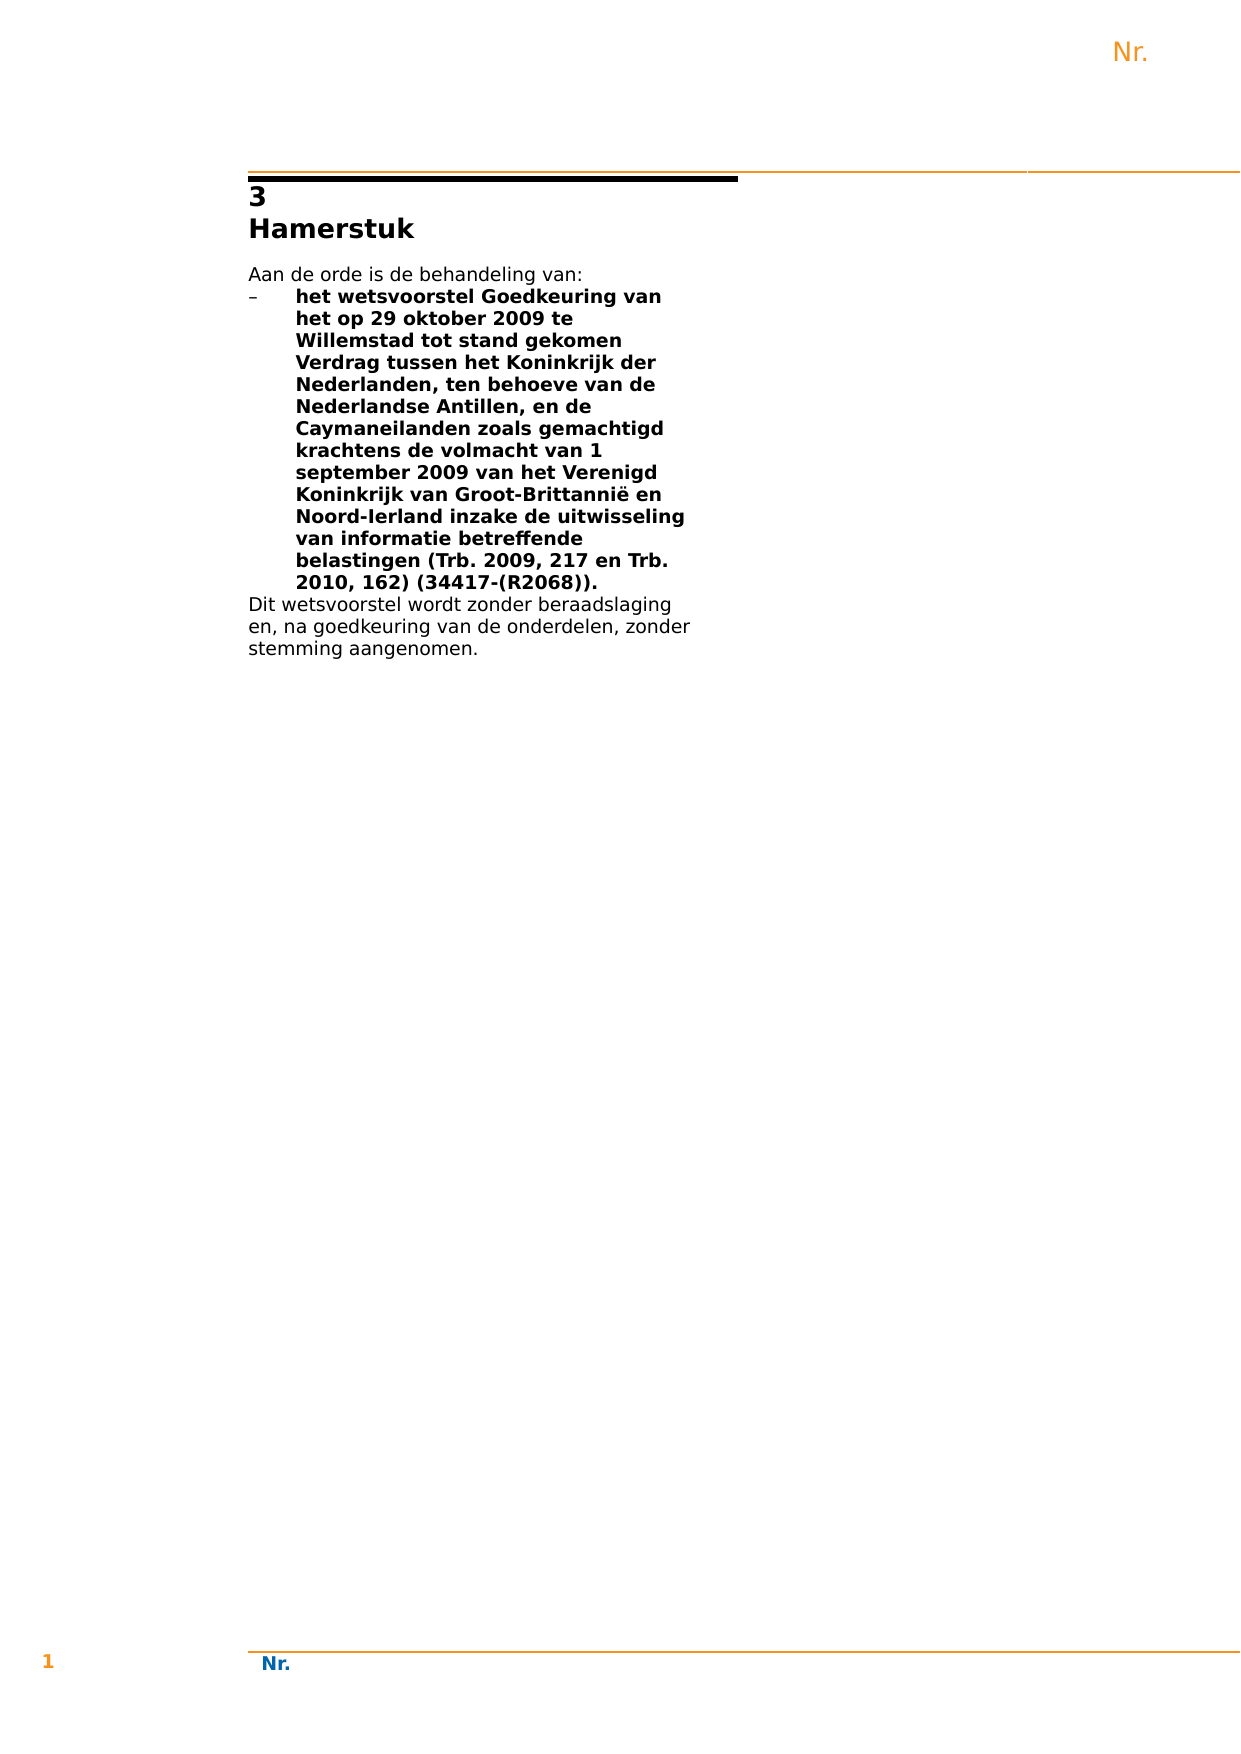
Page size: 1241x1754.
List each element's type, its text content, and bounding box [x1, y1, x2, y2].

list het wetsvoorstel Goedkeuring van het op 29 oktober 2009 te Willemstad tot stand gekomen Verdrag tussen het Koninkrijk der Nederlanden, ten behoeve van de Nederlandse Antillen, en de Caymaneilanden zoals gemachtigd krachtens de volmacht van 1 september 2009 van het Verenigd Koninkrijk van Groot-Brittannië en Noord-Ierland inzake de uitwisseling van informatie betreffende belastingen (Trb. 2009, 217 en Trb. 2010, 162) (34417-(R2068)). [248, 286, 691, 594]
text Dit wetsvoorstel wordt zonder beraadslaging en, na goedkeuring van de onderdelen, zonder stemming aangenomen. [248, 594, 691, 660]
title 3 Hamerstuk [248, 182, 691, 244]
text Aan de orde is de behandeling van: [248, 264, 691, 286]
